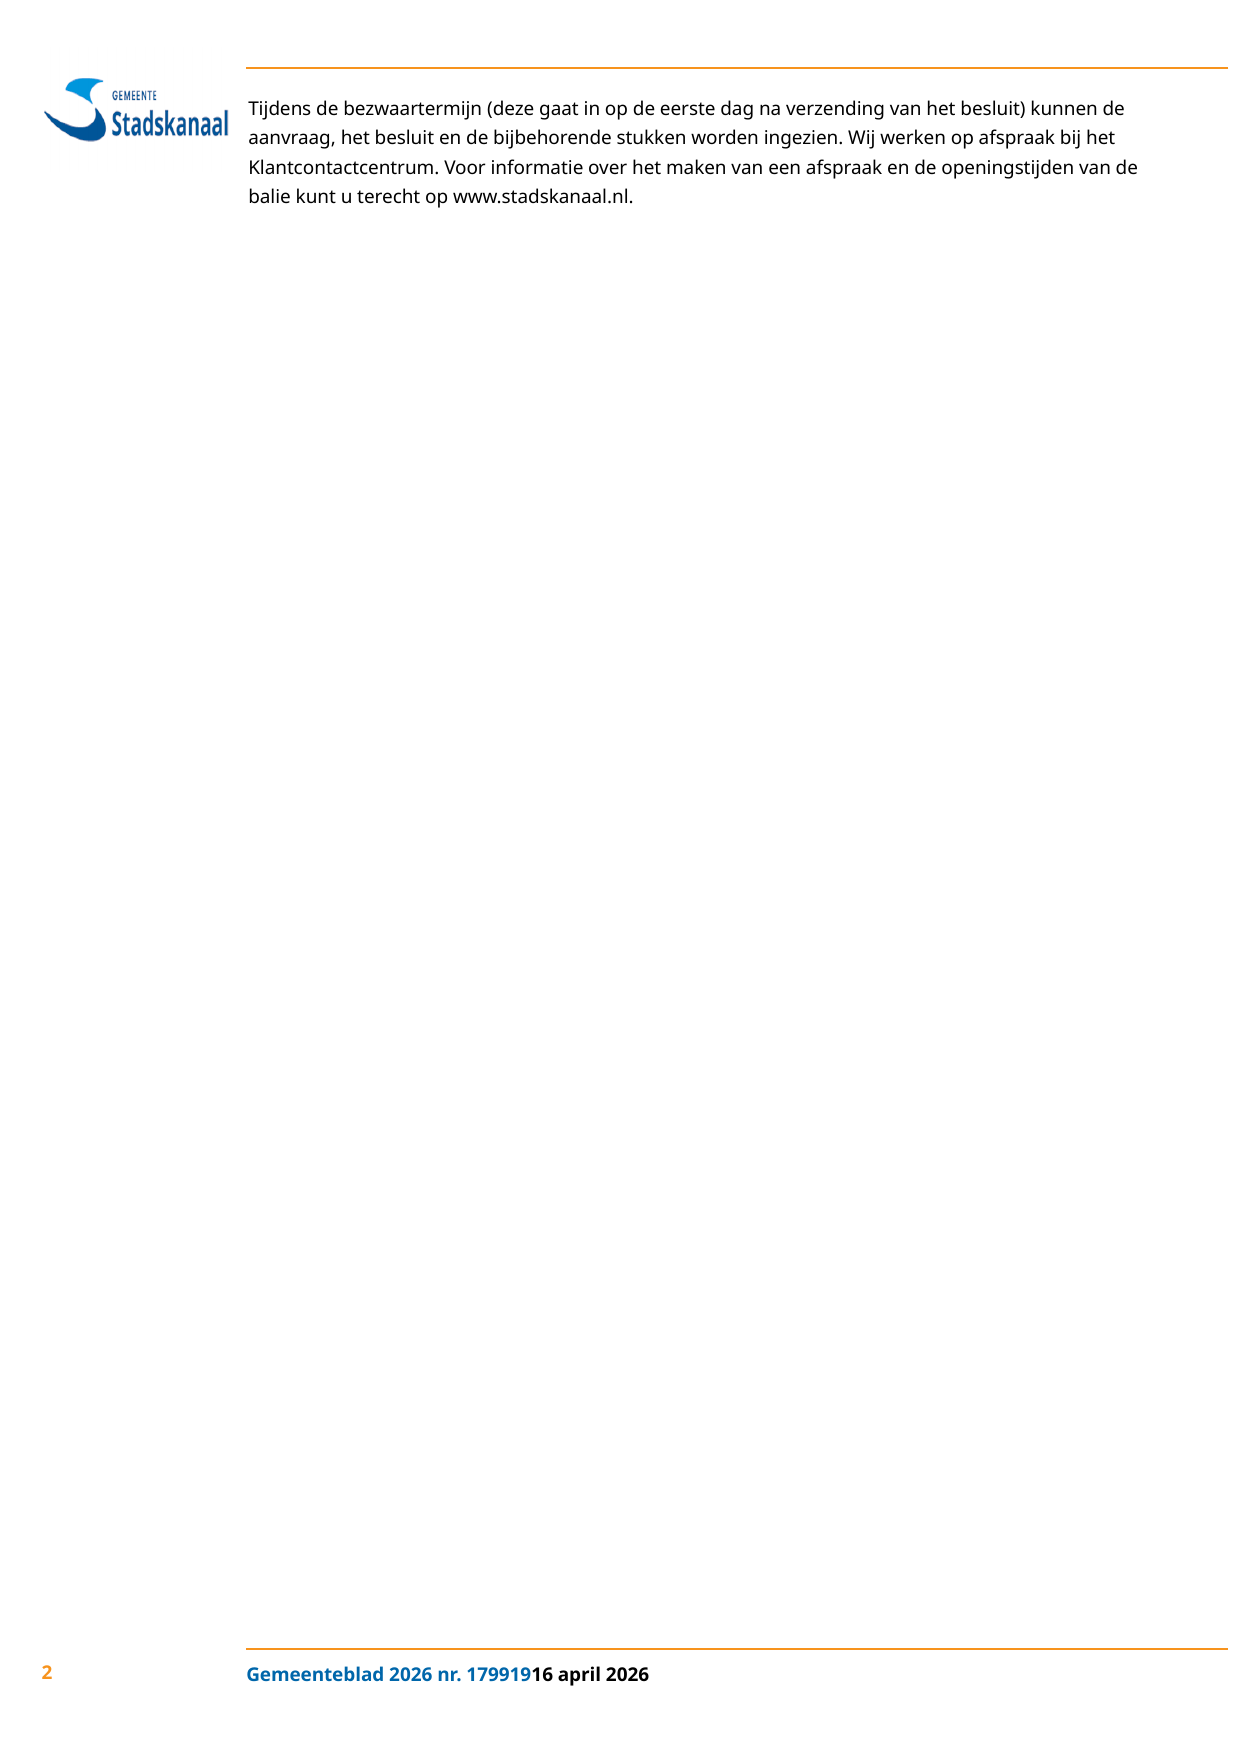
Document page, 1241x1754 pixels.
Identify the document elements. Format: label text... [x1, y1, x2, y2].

picture [41, 47, 231, 172]
text Tijdens de bezwaartermijn (deze gaat in op de eerste dag na verzending van het besluit) kunnen de aanvraag, het besluit en de bijbehorende stukken worden ingezien. Wij werken op afspraak bij het Klantcontactcentrum. Voor informatie over het maken van een afspraak en de openingstijden van de balie kunt u terecht op www.stadskanaal.nl. [248, 95, 1152, 209]
